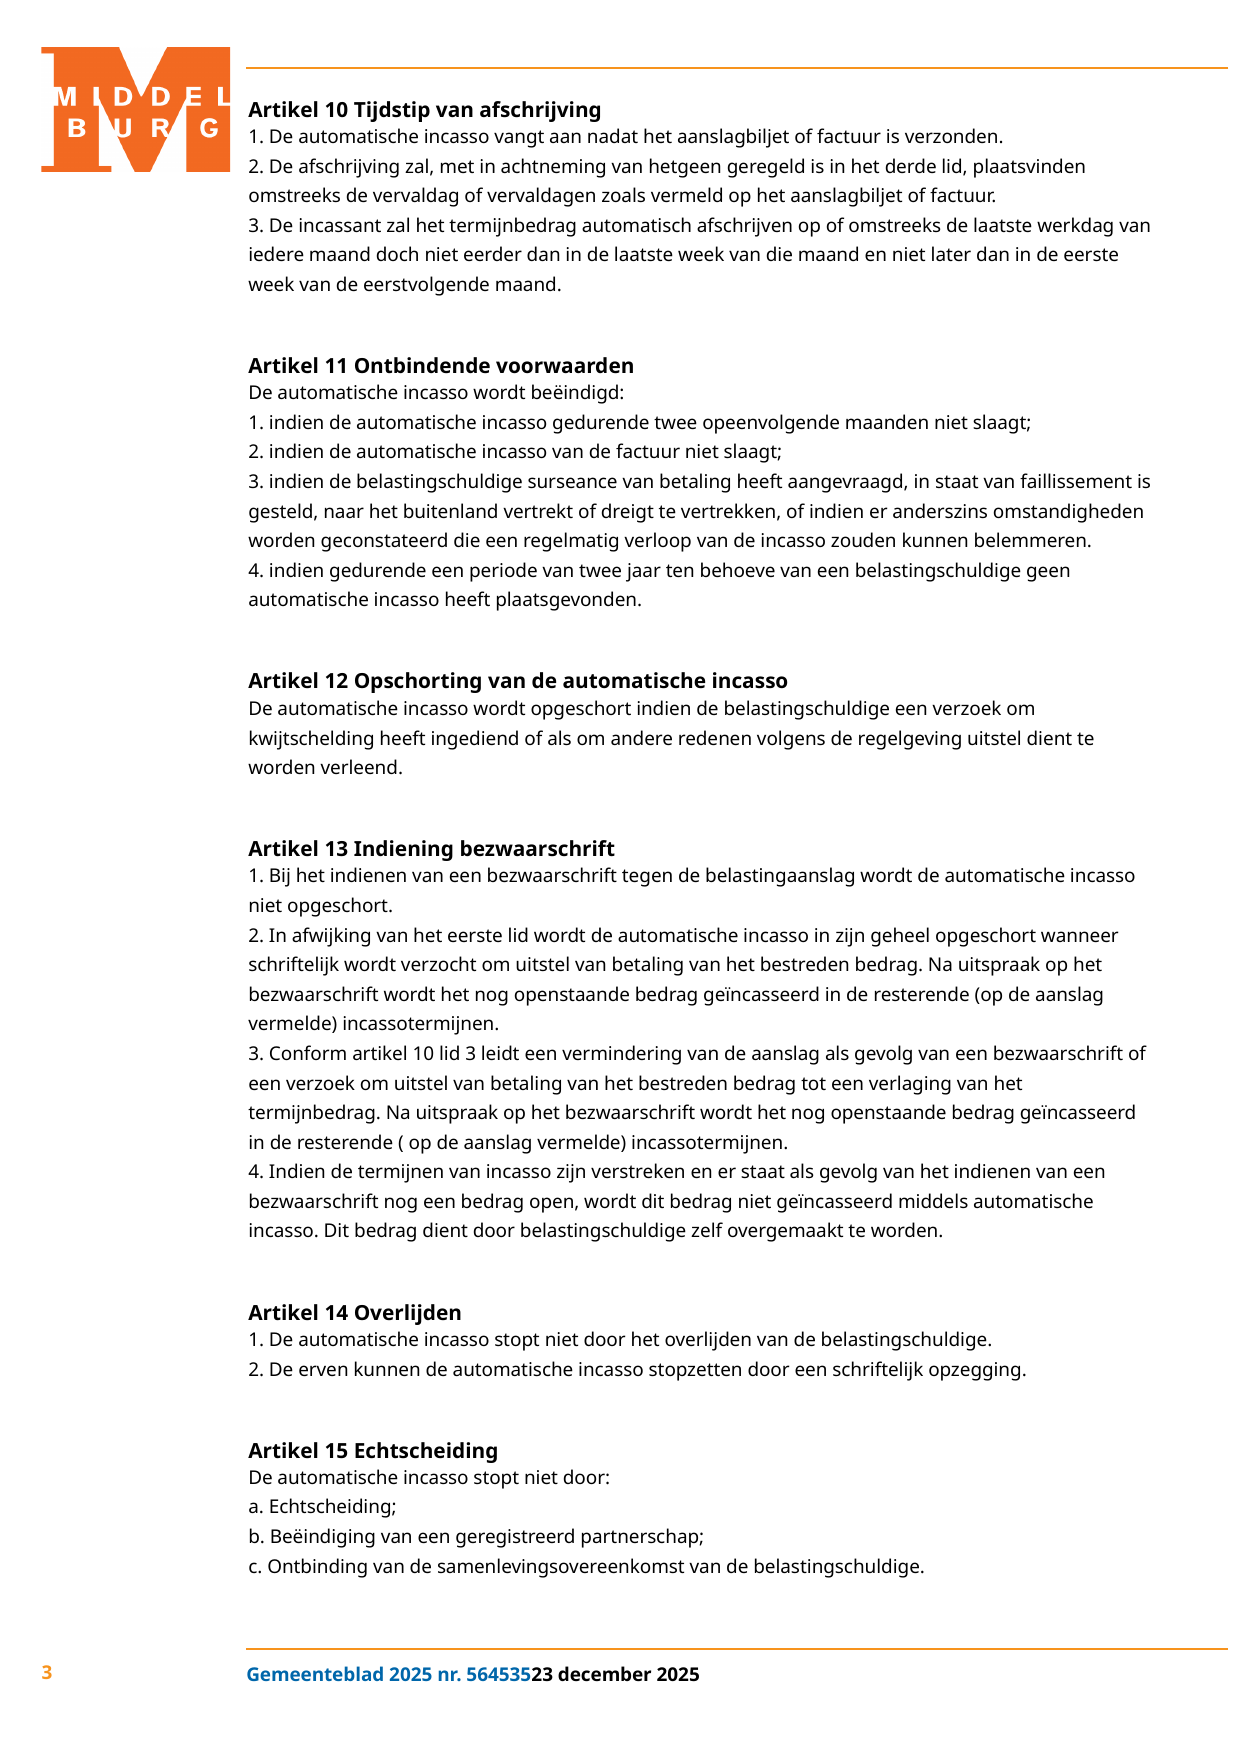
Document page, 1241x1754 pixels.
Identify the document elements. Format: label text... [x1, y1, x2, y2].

text 2. indien de automatische incasso van de factuur niet slaagt; [248, 439, 1152, 464]
text 4. indien gedurende een periode van twee jaar ten behoeve van een belastingschuldige geen [248, 557, 1152, 583]
text Artikel 12 Opschorting van de automatische incasso [248, 667, 1152, 695]
text 1. De automatische incasso vangt aan nadat het aanslagbiljet of factuur is verzonden. [248, 123, 1152, 149]
text 2. De afschrijving zal, met in achtneming van hetgeen geregeld is in het derde lid, plaatsvinden [248, 153, 1152, 178]
text omstreeks de vervaldag of vervaldagen zoals vermeld op het aanslagbiljet of factuur. [248, 182, 1152, 208]
text c. Ontbinding van de samenlevingsovereenkomst van de belastingschuldige. [248, 1553, 1152, 1579]
picture [41, 47, 231, 172]
text Artikel 15 Echtscheiding [248, 1436, 1152, 1464]
text 2. De erven kunnen de automatische incasso stopzetten door een schriftelijk opzegging. [248, 1356, 1152, 1381]
text a. Echtscheiding; [248, 1494, 1152, 1519]
text 2. In afwijking van het eerste lid wordt de automatische incasso in zijn geheel opgeschort wanneer schriftelijk wordt verzocht om uitstel van betaling van het bestreden bedrag. Na uitspraak op het bezwaarschrift wordt het nog openstaande bedrag geïncasseerd in de resterende (op de aanslag vermelde) incassotermijnen. [248, 922, 1152, 1036]
text 3. Conform artikel 10 lid 3 leidt een vermindering van de aanslag als gevolg van een bezwaarschrift of een verzoek om uitstel van betaling van het bestreden bedrag tot een verlaging van het termijnbedrag. Na uitspraak op het bezwaarschrift wordt het nog openstaande bedrag geïncasseerd in de resterende ( op de aanslag vermelde) incassotermijnen. [248, 1040, 1152, 1155]
text De automatische incasso wordt opgeschort indien de belastingschuldige een verzoek om kwijtschelding heeft ingediend of als om andere redenen volgens de regelgeving uitstel dient te worden verleend. [248, 695, 1152, 780]
text 4. Indien de termijnen van incasso zijn verstreken en er staat als gevolg van het indienen van een bezwaarschrift nog een bedrag open, wordt dit bedrag niet geïncasseerd middels automatische incasso. Dit bedrag dient door belastingschuldige zelf overgemaakt te worden. [248, 1158, 1152, 1243]
text Artikel 10 Tijdstip van afschrijving [248, 95, 1152, 123]
text 3. De incassant zal het termijnbedrag automatisch afschrijven op of omstreeks de laatste werkdag van iedere maand doch niet eerder dan in de laatste week van die maand en niet later dan in de eerste week van de eerstvolgende maand. [248, 212, 1152, 297]
text 1. indien de automatische incasso gedurende twee opeenvolgende maanden niet slaagt; [248, 409, 1152, 435]
text 1. Bij het indienen van een bezwaarschrift tegen de belastingaanslag wordt de automatische incasso niet opgeschort. [248, 863, 1152, 918]
text Artikel 13 Indiening bezwaarschrift [248, 834, 1152, 863]
text 3. indien de belastingschuldige surseance van betaling heeft aangevraagd, in staat van faillissement is gesteld, naar het buitenland vertrekt of dreigt te vertrekken, of indien er anderszins omstandigheden worden geconstateerd die een regelmatig verloop van de incasso zouden kunnen belemmeren. [248, 468, 1152, 553]
text Artikel 14 Overlijden [248, 1298, 1152, 1326]
text Artikel 11 Ontbindende voorwaarden [248, 351, 1152, 379]
text 1. De automatische incasso stopt niet door het overlijden van de belastingschuldige. [248, 1326, 1152, 1352]
text automatische incasso heeft plaatsgevonden. [248, 587, 1152, 612]
text b. Beëindiging van een geregistreerd partnerschap; [248, 1523, 1152, 1549]
text De automatische incasso stopt niet door: [248, 1464, 1152, 1490]
text De automatische incasso wordt beëindigd: [248, 379, 1152, 405]
